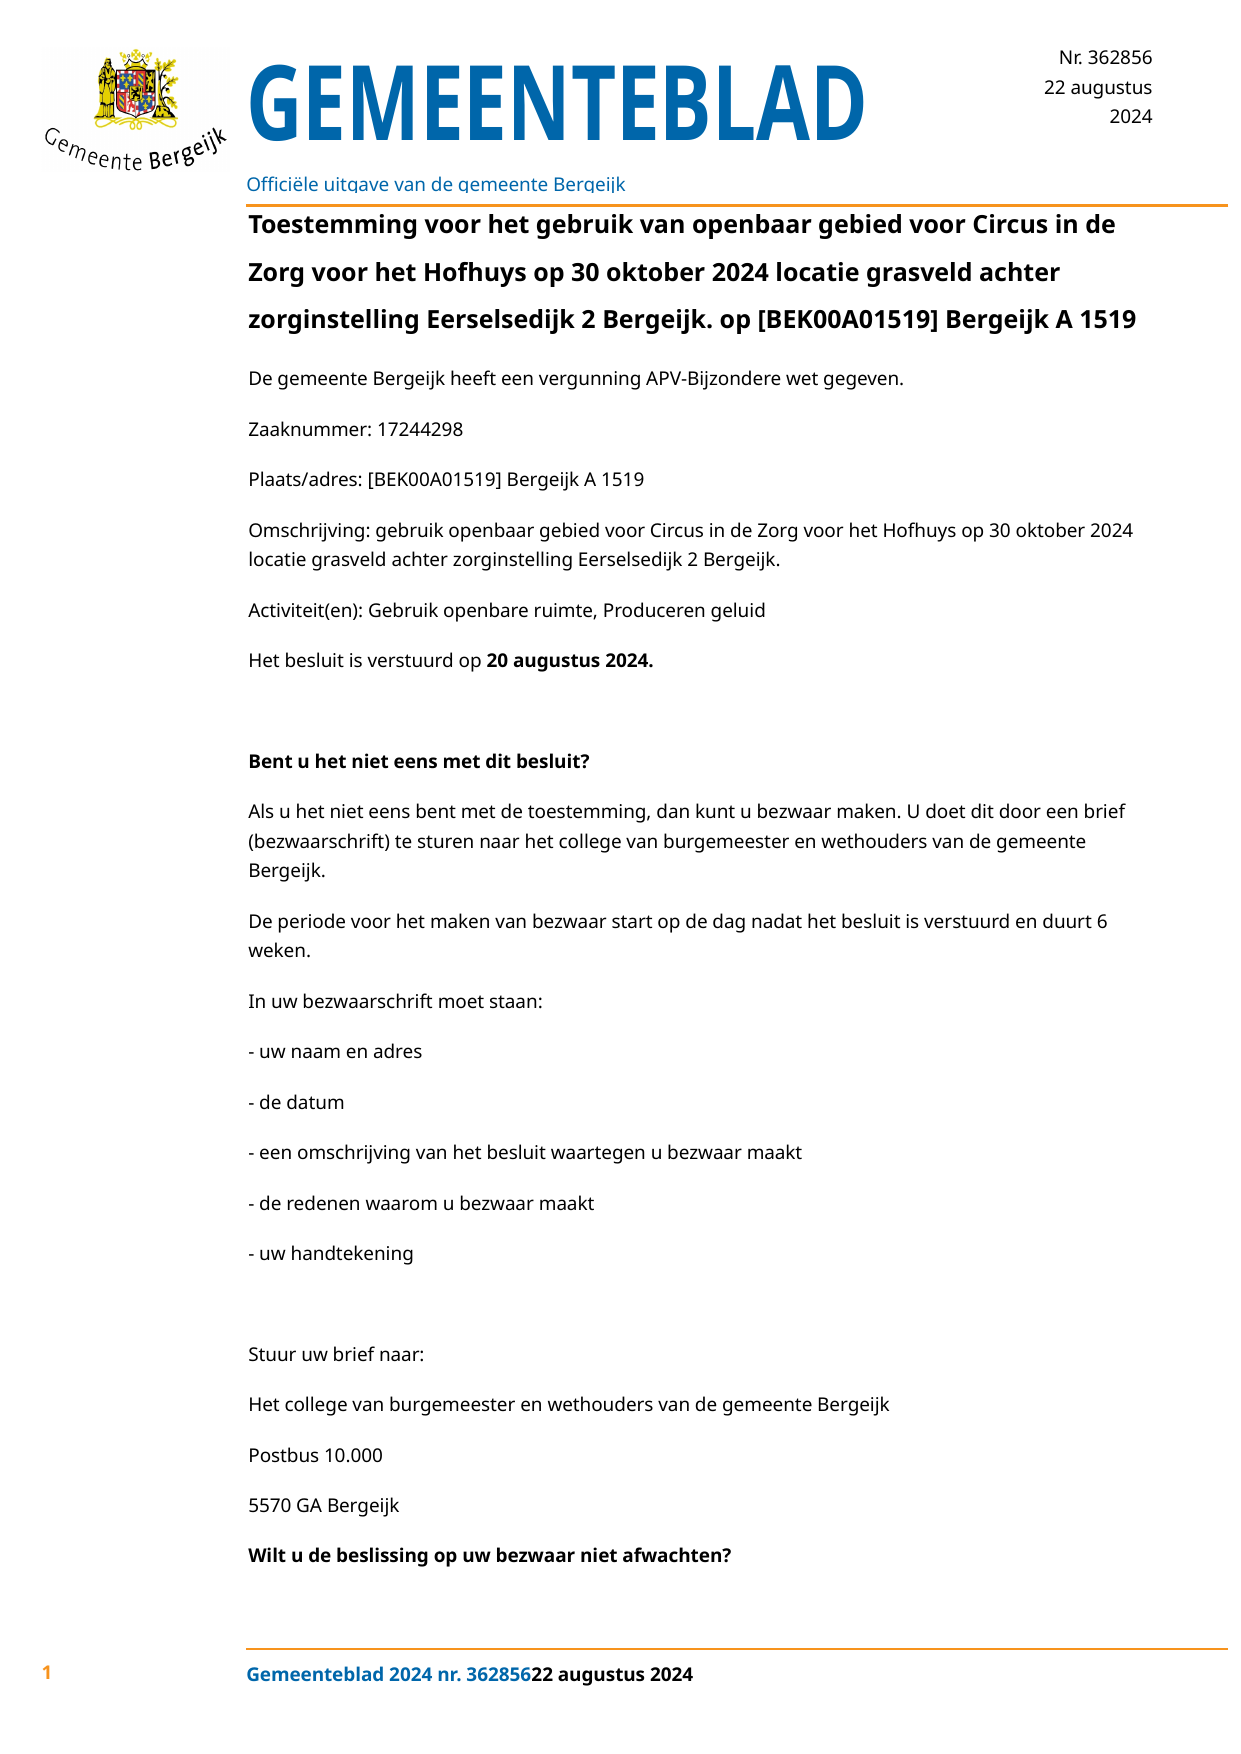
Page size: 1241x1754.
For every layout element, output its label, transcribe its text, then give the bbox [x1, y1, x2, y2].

text Het college van burgemeester en wethouders van de gemeente Bergeijk [248, 1391, 1152, 1417]
text De gemeente Bergeijk heeft een vergunning APV-Bijzondere wet gegeven. [248, 366, 1152, 391]
text Omschrijving: gebruik openbaar gebied voor Circus in de Zorg voor het Hofhuys op 30 oktober 2024 locatie grasveld achter zorginstelling Eerselsedijk 2 Bergeijk. [248, 517, 1152, 572]
text Plaats/adres: [BEK00A01519] Bergeijk A 1519 [248, 466, 1152, 492]
picture [41, 47, 231, 172]
text In uw bezwaarschrift moet staan: [248, 988, 1152, 1014]
text Wilt u de beslissing op uw bezwaar niet afwachten? [248, 1543, 1152, 1568]
text 5570 GA Bergeijk [248, 1492, 1152, 1518]
text - uw handtekening [248, 1240, 1152, 1266]
text Als u het niet eens bent met de toestemming, dan kunt u bezwaar maken. U doet dit door een brief (bezwaarschrift) te sturen naar het college van burgemeester en wethouders van de gemeente Bergeijk. [248, 798, 1152, 883]
text Het besluit is verstuurd op 20 augustus 2024. [248, 647, 1152, 673]
text - uw naam en adres [248, 1038, 1152, 1064]
text - een omschrijving van het besluit waartegen u bezwaar maakt [248, 1139, 1152, 1165]
text Postbus 10.000 [248, 1442, 1152, 1467]
text Activiteit(en): Gebruik openbare ruimte, Produceren geluid [248, 597, 1152, 622]
text - de datum [248, 1089, 1152, 1114]
text De periode voor het maken van bezwaar start op de dag nadat het besluit is verstuurd en duurt 6 weken. [248, 908, 1152, 963]
text Zaaknummer: 17244298 [248, 416, 1152, 442]
text - de redenen waarom u bezwaar maakt [248, 1190, 1152, 1215]
text Stuur uw brief naar: [248, 1341, 1152, 1367]
text Toestemming voor het gebruik van openbaar gebied voor Circus in de Zorg voor het Hofhuys op 30 oktober 2024 locatie grasveld achter zorginstelling Eerselsedijk 2 Bergeijk. op [BEK00A01519] Bergeijk A 1519 [248, 207, 1152, 336]
text Bent u het niet eens met dit besluit? [248, 748, 1152, 774]
